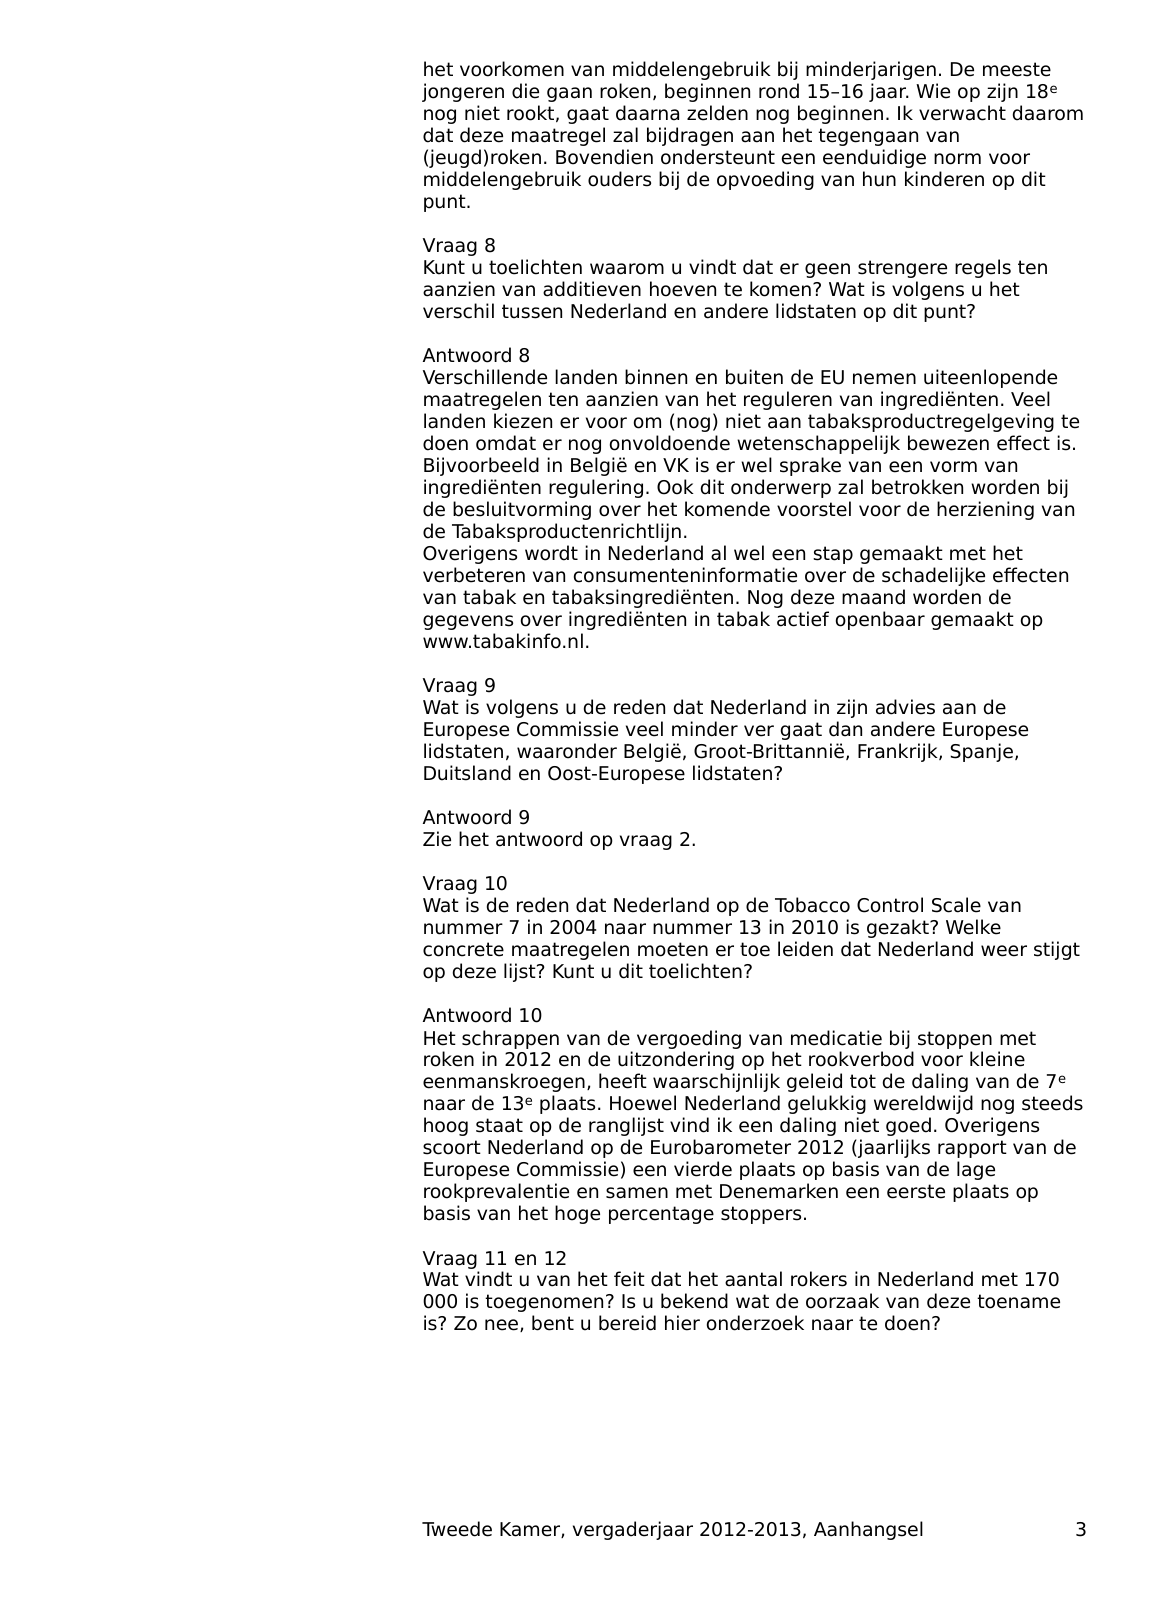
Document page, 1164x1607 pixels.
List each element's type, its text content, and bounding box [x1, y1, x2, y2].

text Kunt u toelichten waarom u vindt dat er geen strengere regels ten aanzien van additieven hoeven te komen? Wat is volgens u het verschil tussen Nederland en andere lidstaten op dit punt? [422, 257, 1087, 323]
text Antwoord 8 [422, 345, 1087, 367]
text Vraag 9 [422, 675, 1087, 697]
text Antwoord 9 [422, 807, 1087, 829]
text Verschillende landen binnen en buiten de EU nemen uiteenlopende maatregelen ten aanzien van het reguleren van ingrediënten. Veel landen kiezen er voor om (nog) niet aan tabaksproductregelgeving te doen omdat er nog onvoldoende wetenschappelijk bewezen effect is. Bijvoorbeeld in België en VK is er wel sprake van een vorm van ingrediënten regulering. Ook dit onderwerp zal betrokken worden bij de besluitvorming over het komende voorstel voor de herziening van de Tabaksproductenrichtlijn. [422, 367, 1087, 543]
text het voorkomen van middelengebruik bij minderjarigen. De meeste jongeren die gaan roken, beginnen rond 15–16 jaar. Wie op zijn 18e nog niet rookt, gaat daarna zelden nog beginnen. Ik verwacht daarom dat deze maatregel zal bijdragen aan het tegengaan van (jeugd)roken. Bovendien ondersteunt een eenduidige norm voor middelengebruik ouders bij de opvoeding van hun kinderen op dit punt. [422, 59, 1087, 213]
text Overigens wordt in Nederland al wel een stap gemaakt met het verbeteren van consumenteninformatie over de schadelijke effecten van tabak en tabaksingrediënten. Nog deze maand worden de gegevens over ingrediënten in tabak actief openbaar gemaakt op www.tabakinfo.nl. [422, 543, 1087, 653]
text Wat vindt u van het feit dat het aantal rokers in Nederland met 170 000 is toegenomen? Is u bekend wat de oorzaak van deze toename is? Zo nee, bent u bereid hier onderzoek naar te doen? [422, 1269, 1087, 1335]
text Vraag 8 [422, 235, 1087, 257]
text Wat is volgens u de reden dat Nederland in zijn advies aan de Europese Commissie veel minder ver gaat dan andere Europese lidstaten, waaronder België, Groot-Brittannië, Frankrijk, Spanje, Duitsland en Oost-Europese lidstaten? [422, 697, 1087, 785]
text Vraag 11 en 12 [422, 1247, 1087, 1269]
text Het schrappen van de vergoeding van medicatie bij stoppen met roken in 2012 en de uitzondering op het rookverbod voor kleine eenmanskroegen, heeft waarschijnlijk geleid tot de daling van de 7e naar de 13e plaats. Hoewel Nederland gelukkig wereldwijd nog steeds hoog staat op de ranglijst vind ik een daling niet goed. Overigens scoort Nederland op de Eurobarometer 2012 (jaarlijks rapport van de Europese Commissie) een vierde plaats op basis van de lage rookprevalentie en samen met Denemarken een eerste plaats op basis van het hoge percentage stoppers. [422, 1027, 1087, 1225]
text Vraag 10 [422, 873, 1087, 895]
text Antwoord 10 [422, 1005, 1087, 1027]
text Wat is de reden dat Nederland op de Tobacco Control Scale van nummer 7 in 2004 naar nummer 13 in 2010 is gezakt? Welke concrete maatregelen moeten er toe leiden dat Nederland weer stijgt op deze lijst? Kunt u dit toelichten? [422, 895, 1087, 983]
text Zie het antwoord op vraag 2. [422, 829, 1087, 851]
